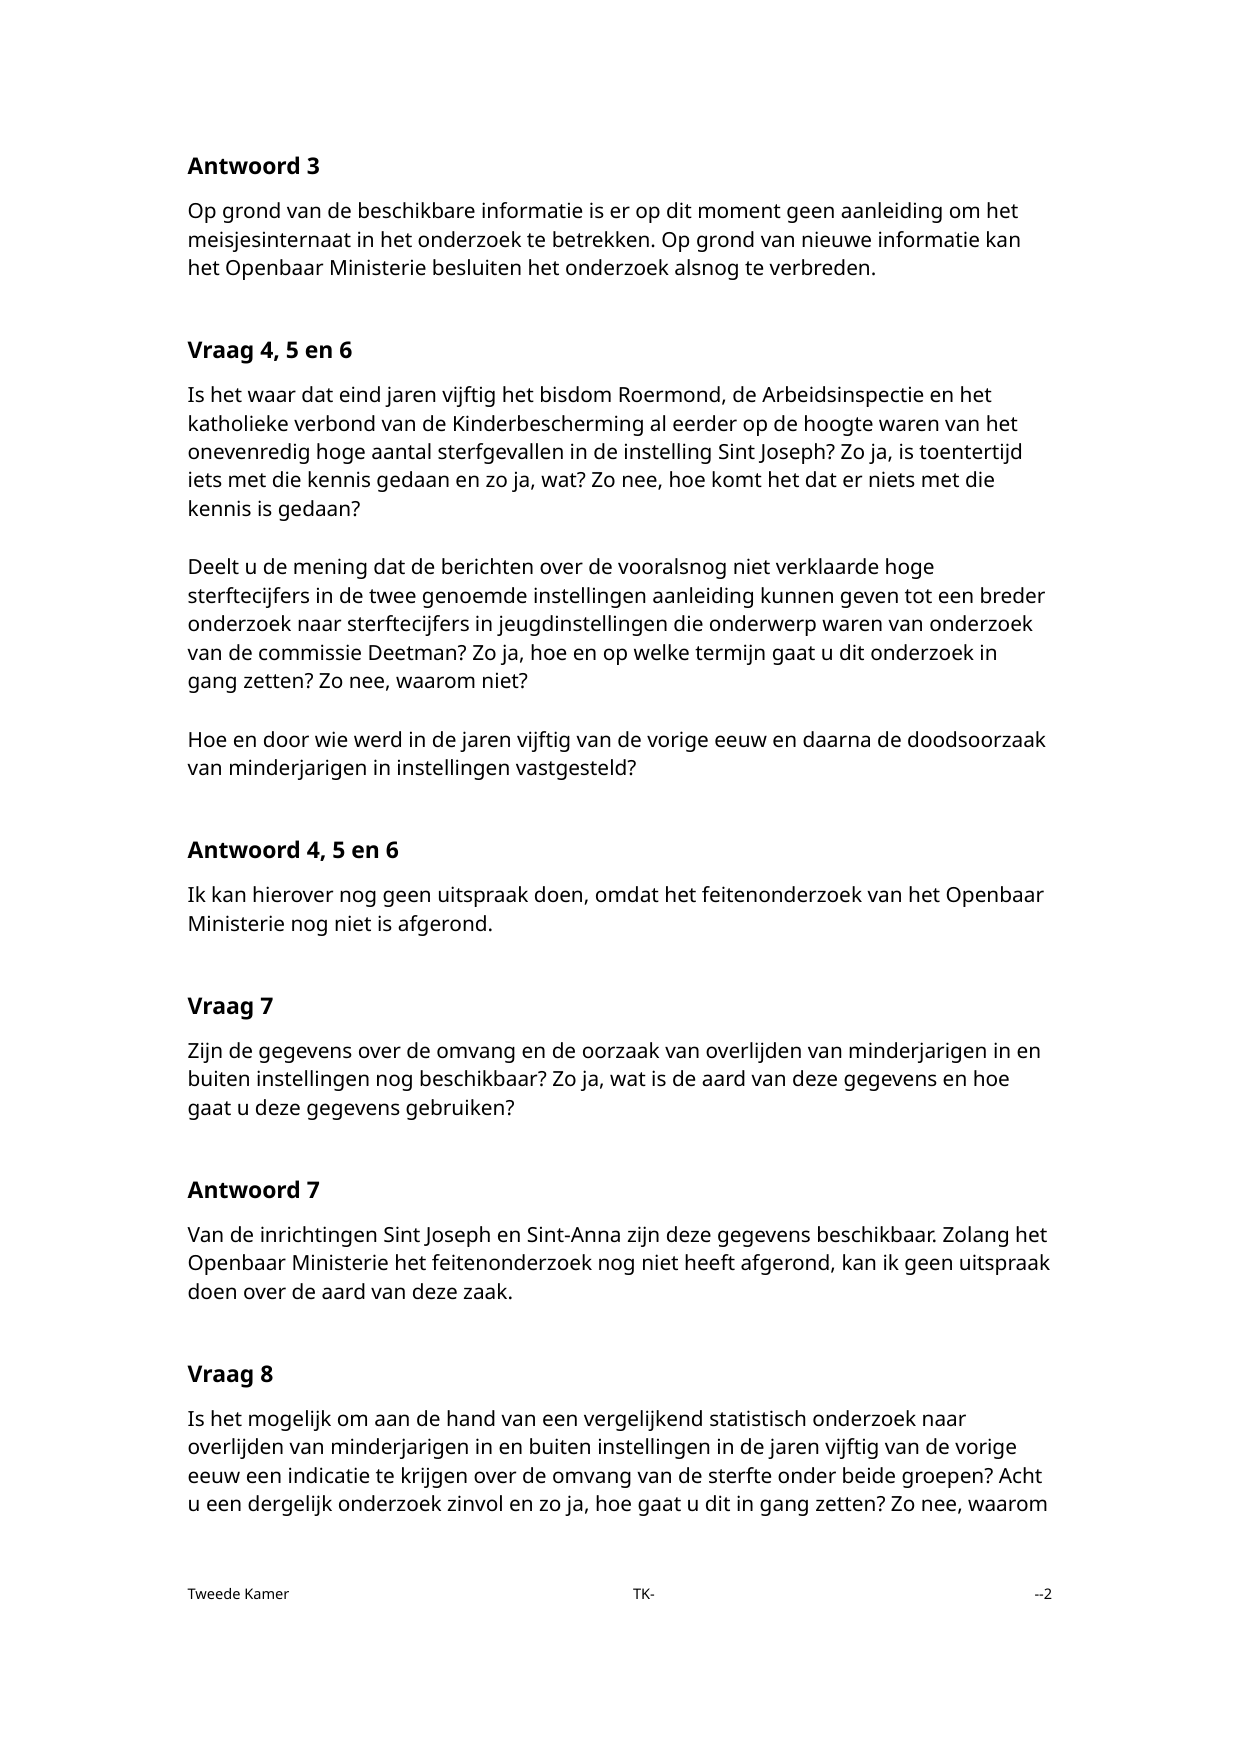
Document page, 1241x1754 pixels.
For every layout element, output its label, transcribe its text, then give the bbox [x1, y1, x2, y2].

text Op grond van de beschikbare informatie is er op dit moment geen aanleiding om het meisjesinternaat in het onderzoek te betrekken. Op grond van nieuwe informatie kan het Openbaar Ministerie besluiten het onderzoek alsnog te verbreden. [187, 196, 1053, 282]
subtitle Vraag 4, 5 en 6 [187, 334, 1053, 365]
text Deelt u de mening dat de berichten over de vooralsnog niet verklaarde hoge sterftecijfers in de twee genoemde instellingen aanleiding kunnen geven tot een breder onderzoek naar sterftecijfers in jeugdinstellingen die onderwerp waren van onderzoek van de commissie Deetman? Zo ja, hoe en op welke termijn gaat u dit onderzoek in gang zetten? Zo nee, waarom niet? [187, 552, 1053, 695]
text Van de inrichtingen Sint Joseph en Sint-Anna zijn deze gegevens beschikbaar. Zolang het Openbaar Ministerie het feitenonderzoek nog niet heeft afgerond, kan ik geen uitspraak doen over de aard van deze zaak. [187, 1220, 1053, 1305]
text Is het mogelijk om aan de hand van een vergelijkend statistisch onderzoek naar overlijden van minderjarigen in en buiten instellingen in de jaren vijftig van de vorige eeuw een indicatie te krijgen over de omvang van de sterfte onder beide groepen? Acht u een dergelijk onderzoek zinvol en zo ja, hoe gaat u dit in gang zetten? Zo nee, waarom [187, 1404, 1053, 1518]
subtitle Vraag 7 [187, 990, 1053, 1021]
subtitle Vraag 8 [187, 1358, 1053, 1389]
text Is het waar dat eind jaren vijftig het bisdom Roermond, de Arbeidsinspectie en het katholieke verbond van de Kinderbescherming al eerder op de hoogte waren van het onevenredig hoge aantal sterfgevallen in de instelling Sint Joseph? Zo ja, is toentertijd iets met die kennis gedaan en zo ja, wat? Zo nee, hoe komt het dat er niets met die kennis is gedaan? [187, 380, 1053, 522]
text Ik kan hierover nog geen uitspraak doen, omdat het feitenonderzoek van het Openbaar Ministerie nog niet is afgerond. [187, 880, 1053, 937]
subtitle Antwoord 7 [187, 1174, 1053, 1205]
subtitle Antwoord 3 [187, 150, 1053, 181]
text Zijn de gegevens over de omvang en de oorzaak van overlijden van minderjarigen in en buiten instellingen nog beschikbaar? Zo ja, wat is de aard van deze gegevens en hoe gaat u deze gegevens gebruiken? [187, 1036, 1053, 1121]
text Hoe en door wie werd in de jaren vijftig van de vorige eeuw en daarna de doodsoorzaak van minderjarigen in instellingen vastgesteld? [187, 725, 1053, 782]
subtitle Antwoord 4, 5 en 6 [187, 834, 1053, 865]
